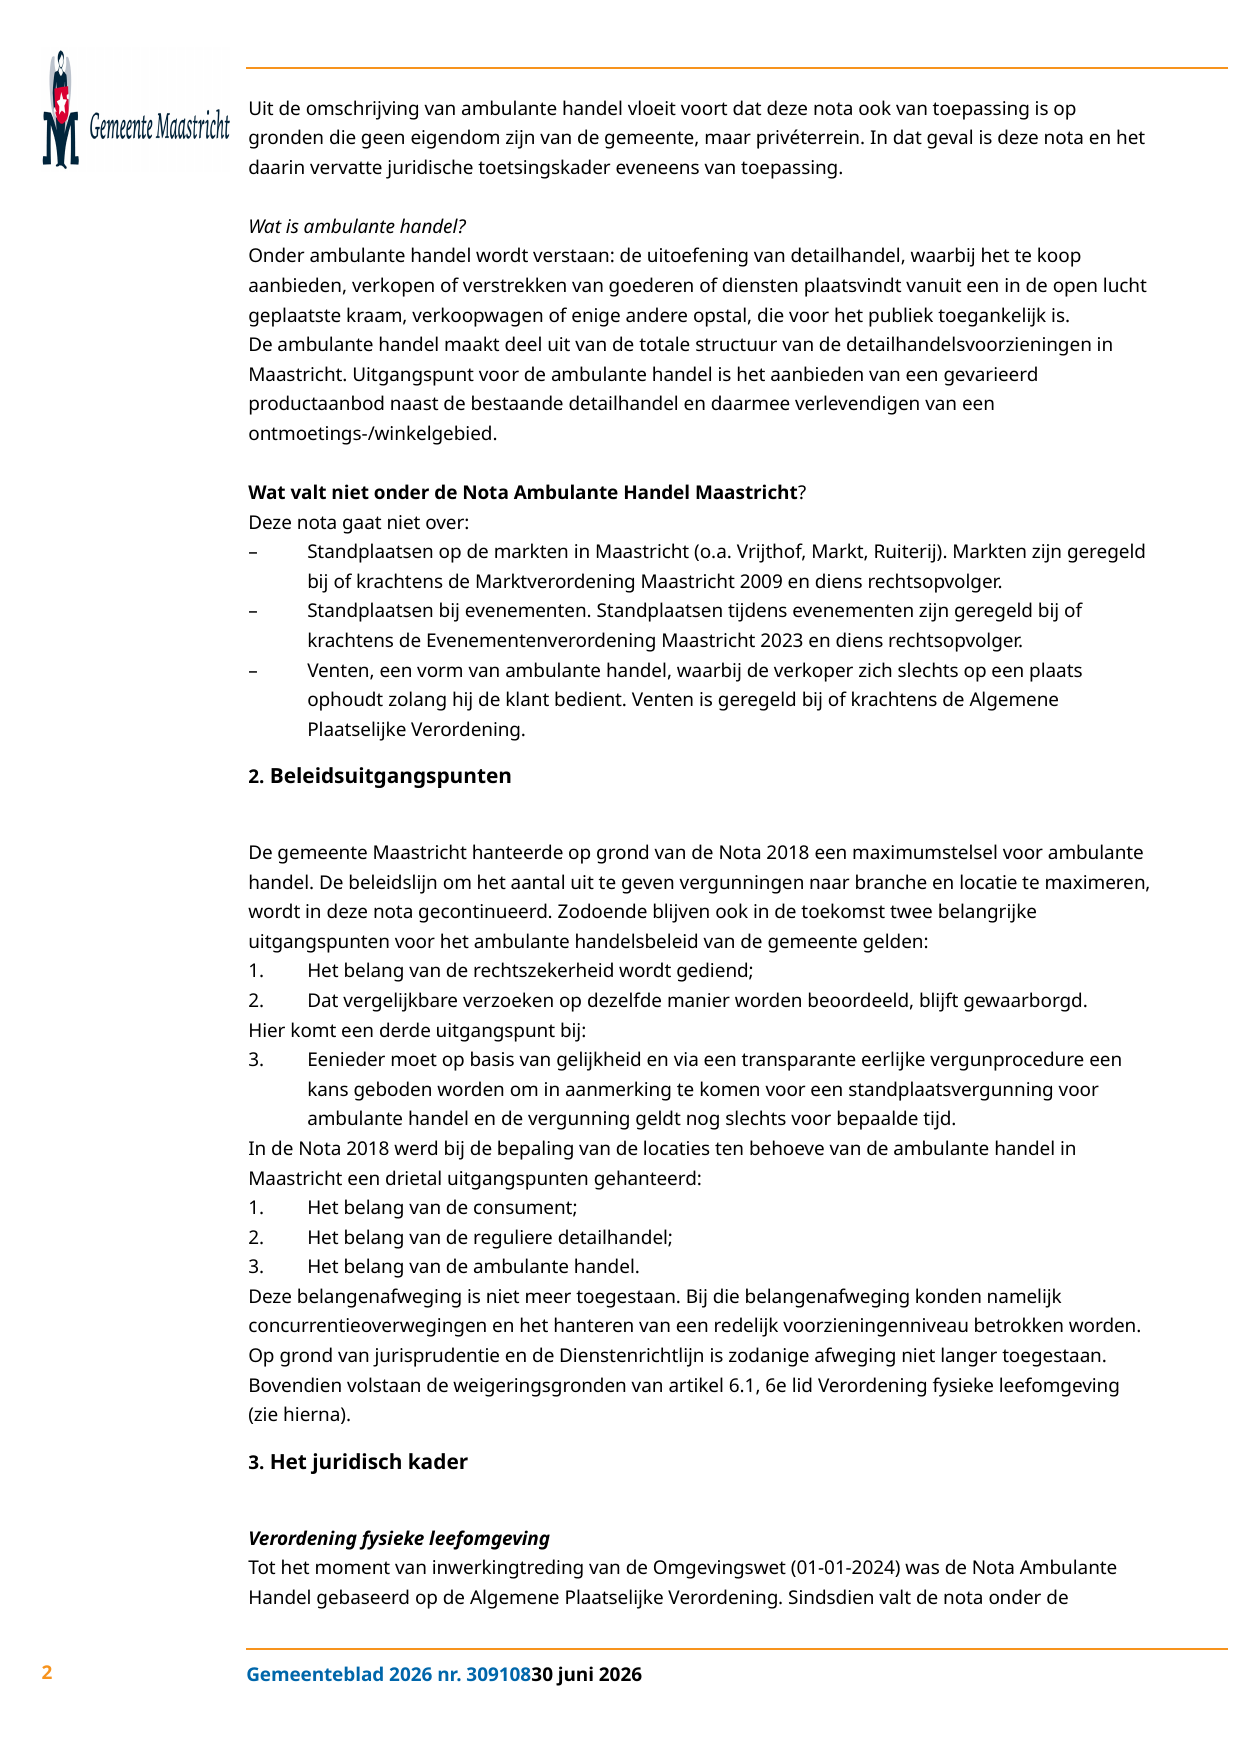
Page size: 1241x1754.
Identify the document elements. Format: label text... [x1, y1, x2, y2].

text 2. Beleidsuitgangspunten [248, 762, 1152, 790]
list Eenieder moet op basis van gelijkheid en via een transparante eerlijke vergunprocedure een kans geboden worden om in aanmerking te komen voor een standplaatsvergunning voor ambulante handel en de vergunning geldt nog slechts voor bepaalde tijd. [248, 1046, 1152, 1131]
text Verordening fysieke leefomgeving [248, 1525, 1152, 1551]
text Deze belangenafweging is niet meer toegestaan. Bij die belangenafweging konden namelijk concurrentieoverwegingen en het hanteren van een redelijk voorzieningenniveau betrokken worden. Op grond van jurisprudentie en de Dienstenrichtlijn is zodanige afweging niet langer toegestaan. Bovendien volstaan de weigeringsgronden van artikel 6.1, 6e lid Verordening fysieke leefomgeving (zie hierna). [248, 1283, 1152, 1427]
picture [41, 47, 231, 172]
text Wat valt niet onder de Nota Ambulante Handel Maastricht? [248, 479, 1152, 505]
list Standplaatsen bij evenementen. Standplaatsen tijdens evenementen zijn geregeld bij of krachtens de Evenementenverordening Maastricht 2023 en diens rechtsopvolger. [248, 598, 1152, 653]
list Het belang van de rechtszekerheid wordt gediend; [248, 958, 1152, 983]
text De ambulante handel maakt deel uit van de totale structuur van de detailhandelsvoorzieningen in Maastricht. Uitgangspunt voor de ambulante handel is het aanbieden van een gevarieerd productaanbod naast de bestaande detailhandel en daarmee verlevendigen van een ontmoetings-/winkelgebied. [248, 331, 1152, 446]
text In de Nota 2018 werd bij de bepaling van de locaties ten behoeve van de ambulante handel in Maastricht een drietal uitgangspunten gehanteerd: [248, 1135, 1152, 1191]
text Hier komt een derde uitgangspunt bij: [248, 1017, 1152, 1043]
text Onder ambulante handel wordt verstaan: de uitoefening van detailhandel, waarbij het te koop aanbieden, verkopen of verstrekken van goederen of diensten plaatsvindt vanuit een in de open lucht geplaatste kraam, verkoopwagen of enige andere opstal, die voor het publiek toegankelijk is. [248, 243, 1152, 328]
list Venten, een vorm van ambulante handel, waarbij de verkoper zich slechts op een plaats ophoudt zolang hij de klant bedient. Venten is geregeld bij of krachtens de Algemene Plaatselijke Verordening. [248, 657, 1152, 742]
text Wat is ambulante handel? [248, 213, 1152, 239]
text Tot het moment van inwerkingtreding van de Omgevingswet (01-01-2024) was de Nota Ambulante Handel gebaseerd op de Algemene Plaatselijke Verordening. Sindsdien valt de nota onder de [248, 1554, 1152, 1610]
list Standplaatsen op de markten in Maastricht (o.a. Vrijthof, Markt, Ruiterij). Markten zijn geregeld bij of krachtens de Marktverordening Maastricht 2009 en diens rechtsopvolger. [248, 538, 1152, 594]
text Deze nota gaat niet over: [248, 509, 1152, 535]
list Het belang van de ambulante handel. [248, 1253, 1152, 1279]
text Uit de omschrijving van ambulante handel vloeit voort dat deze nota ook van toepassing is op gronden die geen eigendom zijn van de gemeente, maar privéterrein. In dat geval is deze nota en het daarin vervatte juridische toetsingskader eveneens van toepassing. [248, 95, 1152, 180]
list Het belang van de reguliere detailhandel; [248, 1224, 1152, 1250]
list Het belang van de consument; [248, 1194, 1152, 1220]
text De gemeente Maastricht hanteerde op grond van de Nota 2018 een maximumstelsel voor ambulante handel. De beleidslijn om het aantal uit te geven vergunningen naar branche en locatie te maximeren, wordt in deze nota gecontinueerd. Zodoende blijven ook in de toekomst twee belangrijke uitgangspunten voor het ambulante handelsbeleid van de gemeente gelden: [248, 839, 1152, 954]
list Dat vergelijkbare verzoeken op dezelfde manier worden beoordeeld, blijft gewaarborgd. [248, 987, 1152, 1013]
text 3. Het juridisch kader [248, 1447, 1152, 1476]
